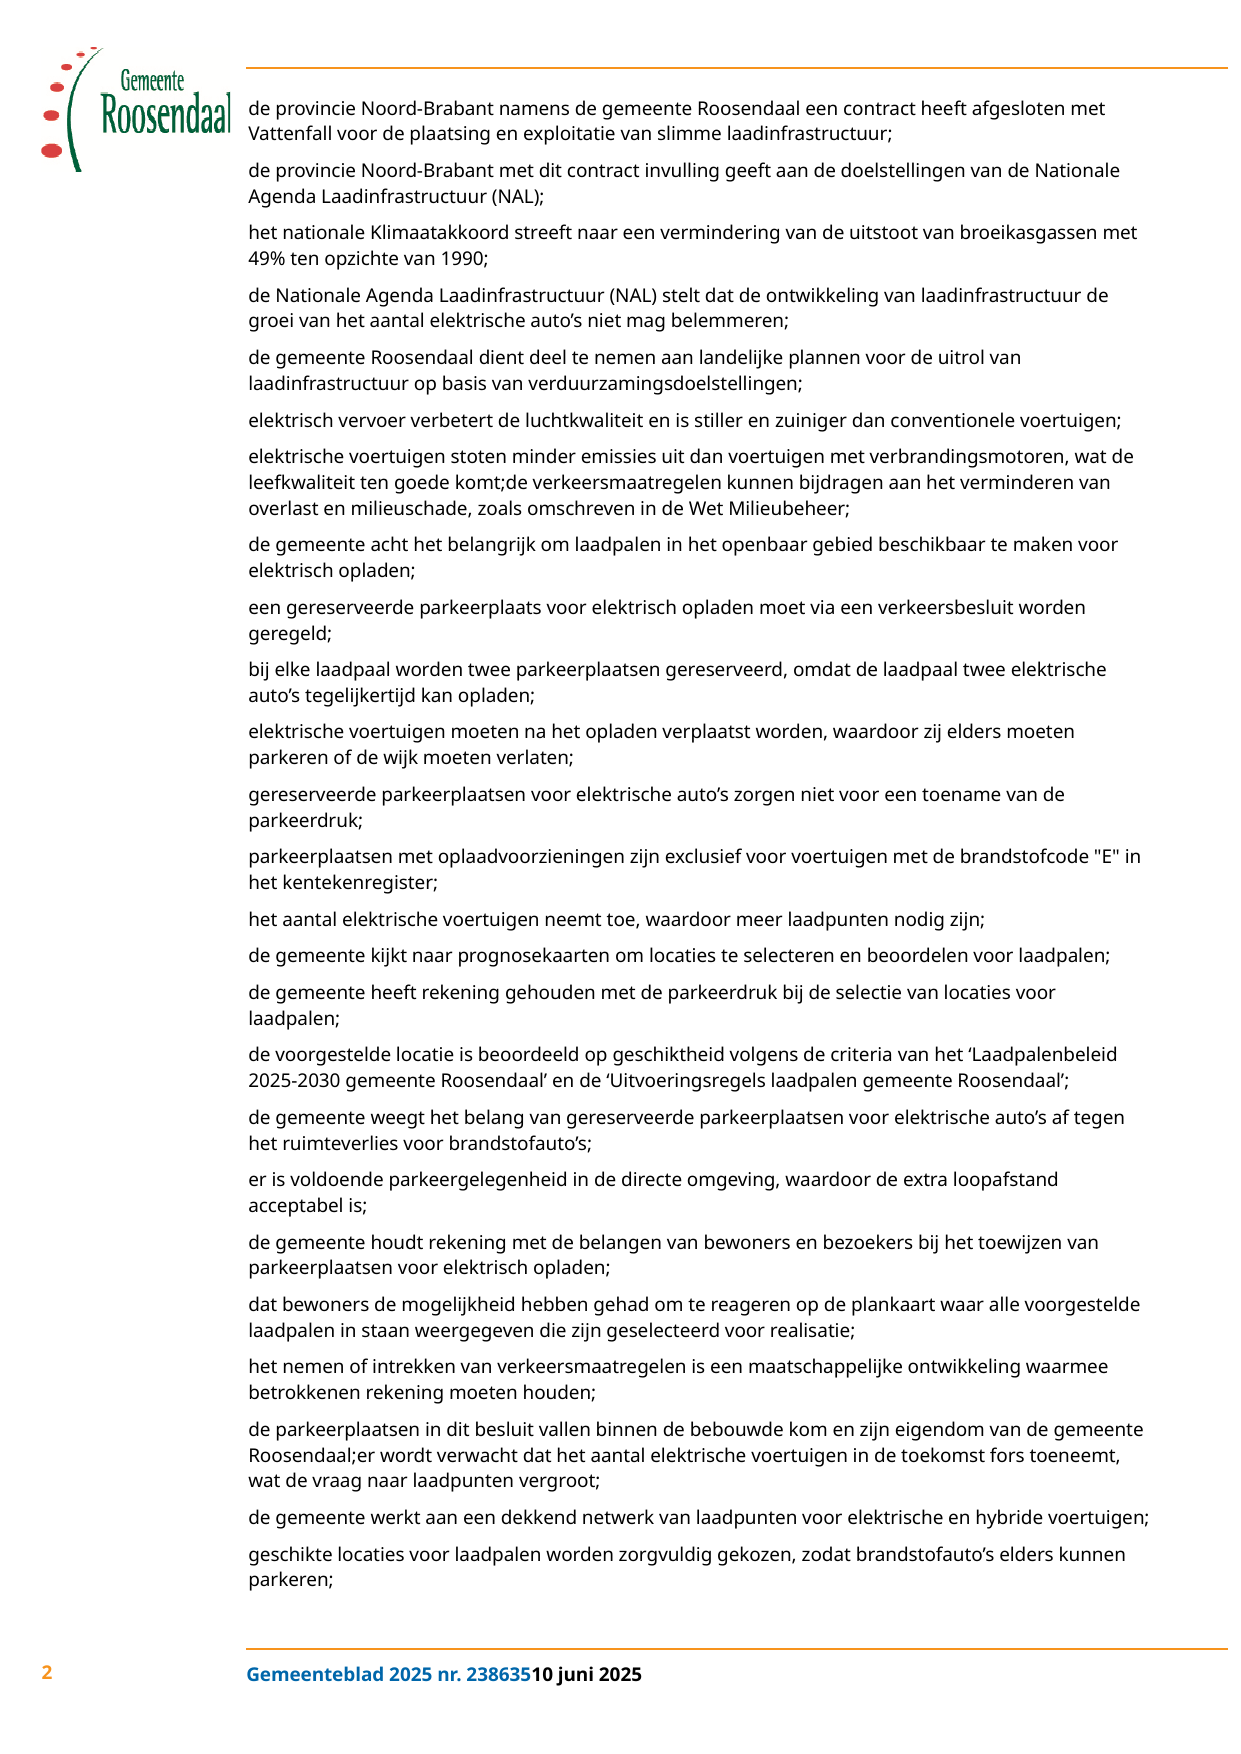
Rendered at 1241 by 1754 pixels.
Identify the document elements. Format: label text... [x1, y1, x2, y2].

text elektrische voertuigen moeten na het opladen verplaatst worden, waardoor zij elders moeten parkeren of de wijk moeten verlaten; [248, 719, 1152, 770]
text een gereserveerde parkeerplaats voor elektrisch opladen moet via een verkeersbesluit worden geregeld; [248, 594, 1152, 645]
text de Nationale Agenda Laadinfrastructuur (NAL) stelt dat de ontwikkeling van laadinfrastructuur de groei van het aantal elektrische auto’s niet mag belemmeren; [248, 282, 1152, 333]
text elektrisch vervoer verbetert de luchtkwaliteit en is stiller en zuiniger dan conventionele voertuigen; [248, 407, 1152, 432]
text de gemeente acht het belangrijk om laadpalen in het openbaar gebied beschikbaar te maken voor elektrisch opladen; [248, 532, 1152, 583]
text er is voldoende parkeergelegenheid in de directe omgeving, waardoor de extra loopafstand acceptabel is; [248, 1166, 1152, 1218]
text de parkeerplaatsen in dit besluit vallen binnen de bebouwde kom en zijn eigendom van de gemeente Roosendaal;er wordt verwacht dat het aantal elektrische voertuigen in de toekomst fors toeneemt, wat de vraag naar laadpunten vergroot; [248, 1416, 1152, 1493]
text de gemeente Roosendaal dient deel te nemen aan landelijke plannen voor de uitrol van laadinfrastructuur op basis van verduurzamingsdoelstellingen; [248, 344, 1152, 396]
text het nemen of intrekken van verkeersmaatregelen is een maatschappelijke ontwikkeling waarmee betrokkenen rekening moeten houden; [248, 1354, 1152, 1405]
text de gemeente weegt het belang van gereserveerde parkeerplaatsen voor elektrische auto’s af tegen het ruimteverlies voor brandstofauto’s; [248, 1104, 1152, 1156]
text het nationale Klimaatakkoord streeft naar een vermindering van de uitstoot van broeikasgassen met 49% ten opzichte van 1990; [248, 219, 1152, 271]
text elektrische voertuigen stoten minder emissies uit dan voertuigen met verbrandingsmotoren, wat de leefkwaliteit ten goede komt;de verkeersmaatregelen kunnen bijdragen aan het verminderen van overlast en milieuschade, zoals omschreven in de Wet Milieubeheer; [248, 443, 1152, 521]
text de provincie Noord-Brabant namens de gemeente Roosendaal een contract heeft afgesloten met Vattenfall voor de plaatsing en exploitatie van slimme laadinfrastructuur; [248, 95, 1152, 146]
text parkeerplaatsen met oplaadvoorzieningen zijn exclusief voor voertuigen met de brandstofcode "E" in het kentekenregister; [248, 843, 1152, 895]
text de gemeente kijkt naar prognosekaarten om locaties te selecteren en beoordelen voor laadpalen; [248, 943, 1152, 968]
text het aantal elektrische voertuigen neemt toe, waardoor meer laadpunten nodig zijn; [248, 906, 1152, 932]
text bij elke laadpaal worden twee parkeerplaatsen gereserveerd, omdat de laadpaal twee elektrische auto’s tegelijkertijd kan opladen; [248, 656, 1152, 708]
text de voorgestelde locatie is beoordeeld op geschiktheid volgens de criteria van het ‘Laadpalenbeleid 2025-2030 gemeente Roosendaal’ en de ‘Uitvoeringsregels laadpalen gemeente Roosendaal’; [248, 1042, 1152, 1093]
text gereserveerde parkeerplaatsen voor elektrische auto’s zorgen niet voor een toename van de parkeerdruk; [248, 781, 1152, 833]
text geschikte locaties voor laadpalen worden zorgvuldig gekozen, zodat brandstofauto’s elders kunnen parkeren; [248, 1541, 1152, 1592]
text de gemeente werkt aan een dekkend netwerk van laadpunten voor elektrische en hybride voertuigen; [248, 1504, 1152, 1530]
text dat bewoners de mogelijkheid hebben gehad om te reageren op de plankaart waar alle voorgestelde laadpalen in staan weergegeven die zijn geselecteerd voor realisatie; [248, 1291, 1152, 1343]
text de provincie Noord-Brabant met dit contract invulling geeft aan de doelstellingen van de Nationale Agenda Laadinfrastructuur (NAL); [248, 157, 1152, 209]
picture [41, 47, 231, 172]
text de gemeente heeft rekening gehouden met de parkeerdruk bij de selectie van locaties voor laadpalen; [248, 979, 1152, 1031]
text de gemeente houdt rekening met de belangen van bewoners en bezoekers bij het toewijzen van parkeerplaatsen voor elektrisch opladen; [248, 1229, 1152, 1280]
